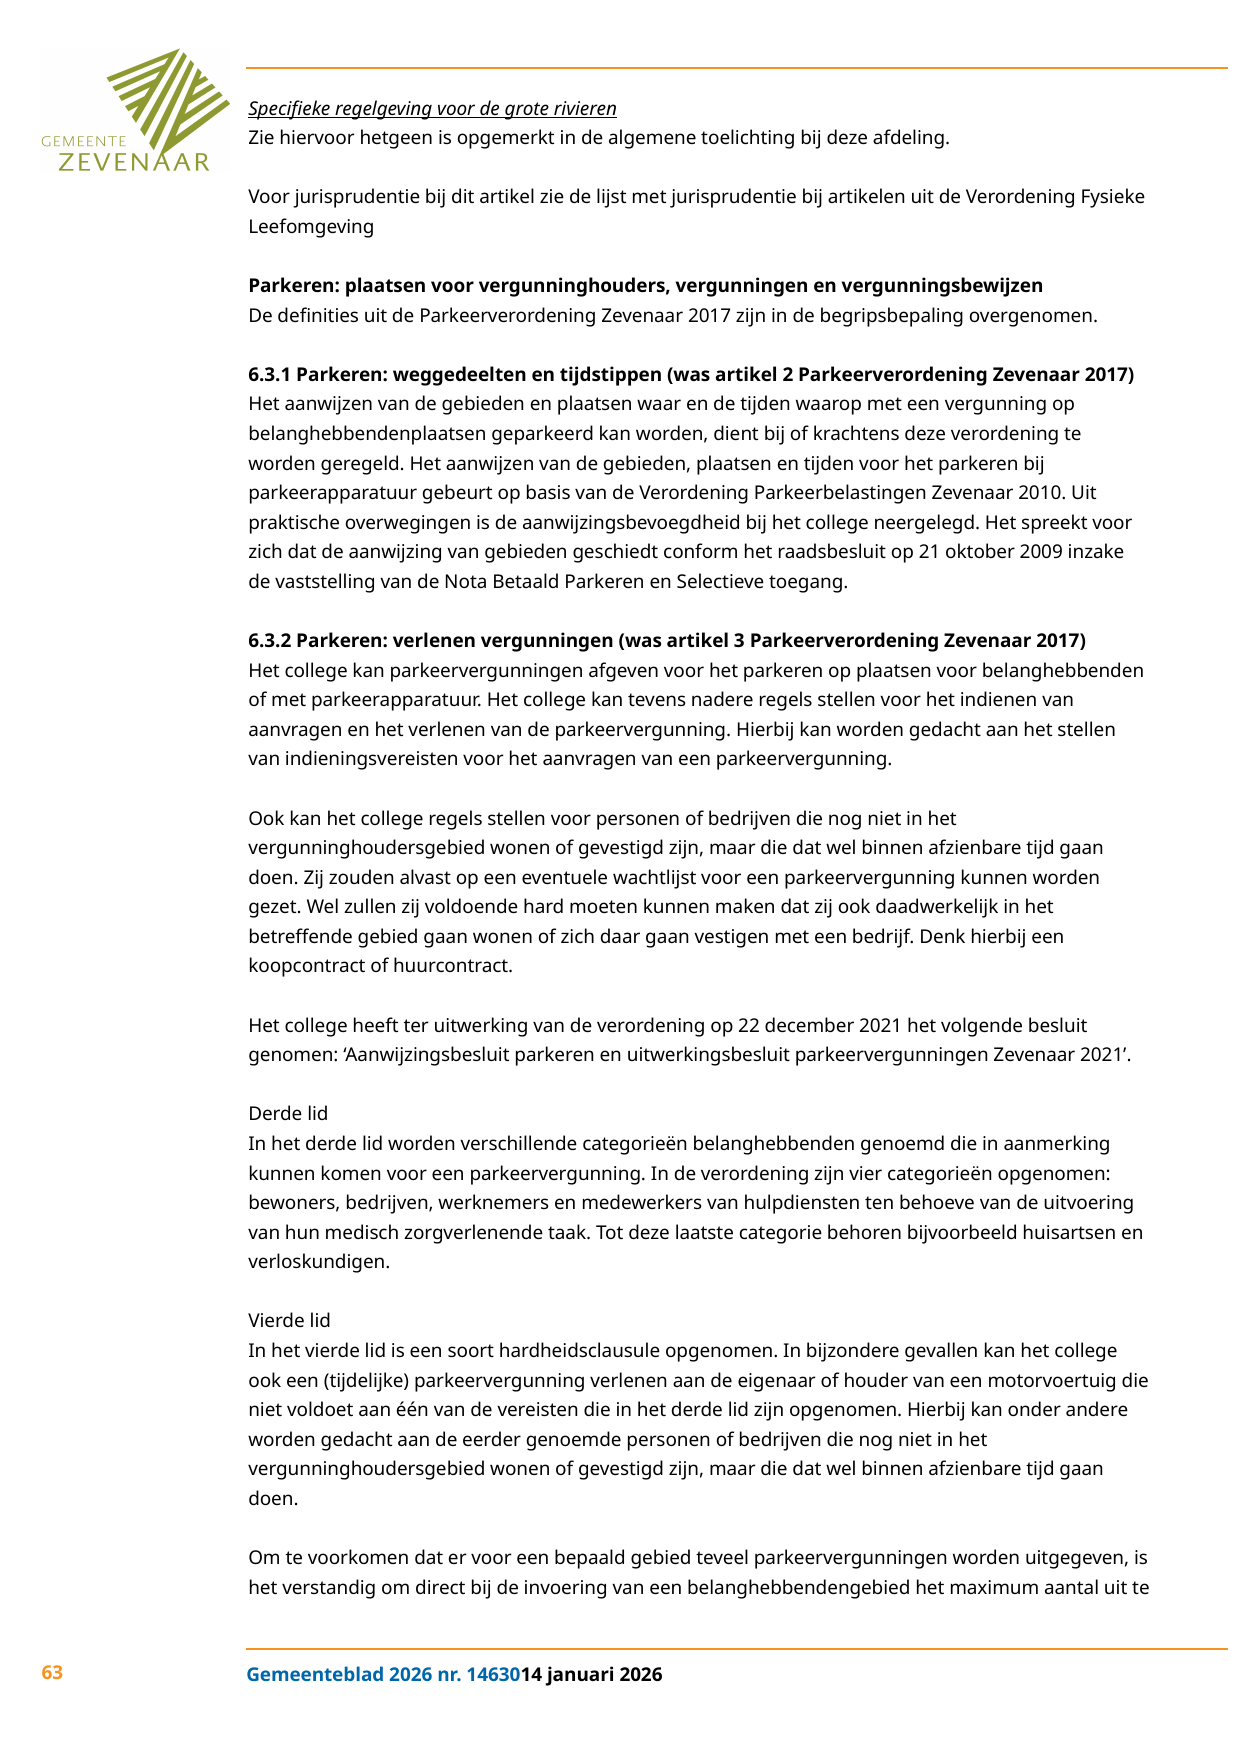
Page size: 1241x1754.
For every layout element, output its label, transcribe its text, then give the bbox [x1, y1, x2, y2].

text 6.3.2 Parkeren: verlenen vergunningen (was artikel 3 Parkeerverordening Zevenaar 2017) [248, 627, 1152, 653]
text Derde lid [248, 1101, 1152, 1126]
text Zie hiervoor hetgeen is opgemerkt in de algemene toelichting bij deze afdeling. [248, 124, 1152, 150]
text 6.3.1 Parkeren: weggedeelten en tijdstippen (was artikel 2 Parkeerverordening Zevenaar 2017) [248, 361, 1152, 387]
text Het aanwijzen van de gebieden en plaatsen waar en de tijden waarop met een vergunning op belanghebbendenplaatsen geparkeerd kan worden, dient bij of krachtens deze verordening te worden geregeld. Het aanwijzen van de gebieden, plaatsen en tijden voor het parkeren bij parkeerapparatuur gebeurt op basis van de Verordening Parkeerbelastingen Zevenaar 2010. Uit praktische overwegingen is de aanwijzingsbevoegdheid bij het college neergelegd. Het spreekt voor zich dat de aanwijzing van gebieden geschiedt conform het raadsbesluit op 21 oktober 2009 inzake de vaststelling van de Nota Betaald Parkeren en Selectieve toegang. [248, 391, 1152, 594]
picture [41, 47, 231, 172]
text De definities uit de Parkeerverordening Zevenaar 2017 zijn in de begripsbepaling overgenomen. [248, 302, 1152, 328]
text Het college kan parkeervergunningen afgeven voor het parkeren op plaatsen voor belanghebbenden of met parkeerapparatuur. Het college kan tevens nadere regels stellen voor het indienen van aanvragen en het verlenen van de parkeervergunning. Hierbij kan worden gedacht aan het stellen van indieningsvereisten voor het aanvragen van een parkeervergunning. [248, 657, 1152, 771]
text In het derde lid worden verschillende categorieën belanghebbenden genoemd die in aanmerking kunnen komen voor een parkeervergunning. In de verordening zijn vier categorieën opgenomen: bewoners, bedrijven, werknemers en medewerkers van hulpdiensten ten behoeve van de uitvoering van hun medisch zorgverlenende taak. Tot deze laatste categorie behoren bijvoorbeeld huisartsen en verloskundigen. [248, 1130, 1152, 1274]
text In het vierde lid is een soort hardheidsclausule opgenomen. In bijzondere gevallen kan het college ook een (tijdelijke) parkeervergunning verlenen aan de eigenaar of houder van een motorvoertuig die niet voldoet aan één van de vereisten die in het derde lid zijn opgenomen. Hierbij kan onder andere worden gedacht aan de eerder genoemde personen of bedrijven die nog niet in het vergunninghoudersgebied wonen of gevestigd zijn, maar die dat wel binnen afzienbare tijd gaan doen. [248, 1337, 1152, 1511]
text Parkeren: plaatsen voor vergunninghouders, vergunningen en vergunningsbewijzen [248, 272, 1152, 298]
text Voor jurisprudentie bij dit artikel zie de lijst met jurisprudentie bij artikelen uit de Verordening Fysieke Leefomgeving [248, 183, 1152, 239]
text Om te voorkomen dat er voor een bepaald gebied teveel parkeervergunningen worden uitgegeven, is het verstandig om direct bij de invoering van een belanghebbendengebied het maximum aantal uit te [248, 1544, 1152, 1600]
text Het college heeft ter uitwerking van de verordening op 22 december 2021 het volgende besluit genomen: ‘Aanwijzingsbesluit parkeren en uitwerkingsbesluit parkeervergunningen Zevenaar 2021’. [248, 1012, 1152, 1067]
text Specifieke regelgeving voor de grote rivieren [248, 95, 1152, 121]
text Vierde lid [248, 1308, 1152, 1333]
text Ook kan het college regels stellen voor personen of bedrijven die nog niet in het vergunninghoudersgebied wonen of gevestigd zijn, maar die dat wel binnen afzienbare tijd gaan doen. Zij zouden alvast op een eventuele wachtlijst voor een parkeervergunning kunnen worden gezet. Wel zullen zij voldoende hard moeten kunnen maken dat zij ook daadwerkelijk in het betreffende gebied gaan wonen of zich daar gaan vestigen met een bedrijf. Denk hierbij een koopcontract of huurcontract. [248, 805, 1152, 978]
